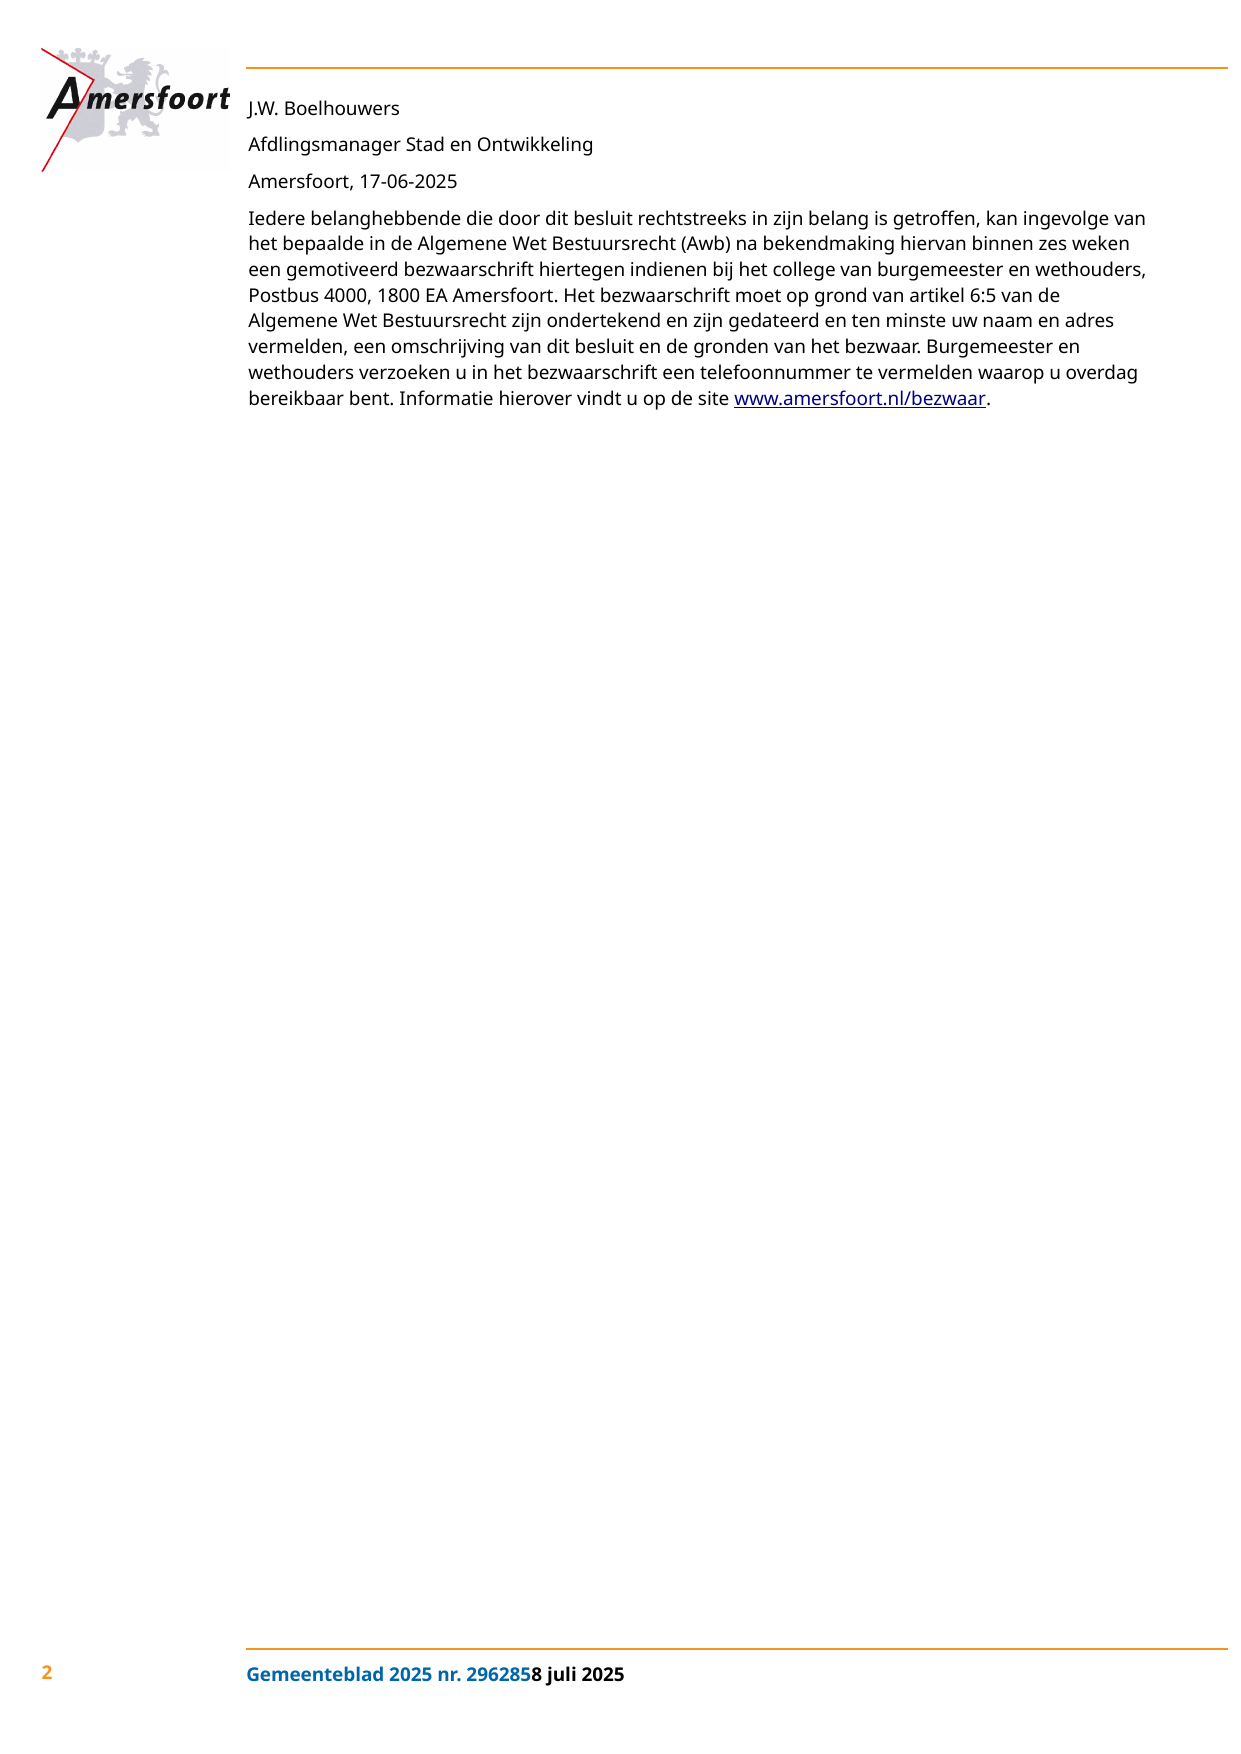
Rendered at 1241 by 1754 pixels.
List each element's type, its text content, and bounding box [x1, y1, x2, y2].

text Afdlingsmanager Stad en Ontwikkeling [248, 131, 1152, 157]
text Iedere belanghebbende die door dit besluit rechtstreeks in zijn belang is getroffen, kan ingevolge van het bepaalde in de Algemene Wet Bestuursrecht (Awb) na bekendmaking hiervan binnen zes weken een gemotiveerd bezwaarschrift hiertegen indienen bij het college van burgemeester en wethouders, Postbus 4000, 1800 EA Amersfoort. Het bezwaarschrift moet op grond van artikel 6:5 van de Algemene Wet Bestuursrecht zijn ondertekend en zijn gedateerd en ten minste uw naam en adres vermelden, een omschrijving van dit besluit en de gronden van het bezwaar. Burgemeester en wethouders verzoeken u in het bezwaarschrift een telefoonnummer te vermelden waarop u overdag bereikbaar bent. Informatie hierover vindt u op de site www.amersfoort.nl/bezwaar. [248, 205, 1152, 411]
picture [41, 47, 231, 172]
text J.W. Boelhouwers [248, 95, 1152, 121]
text Amersfoort, 17-06-2025 [248, 168, 1152, 194]
